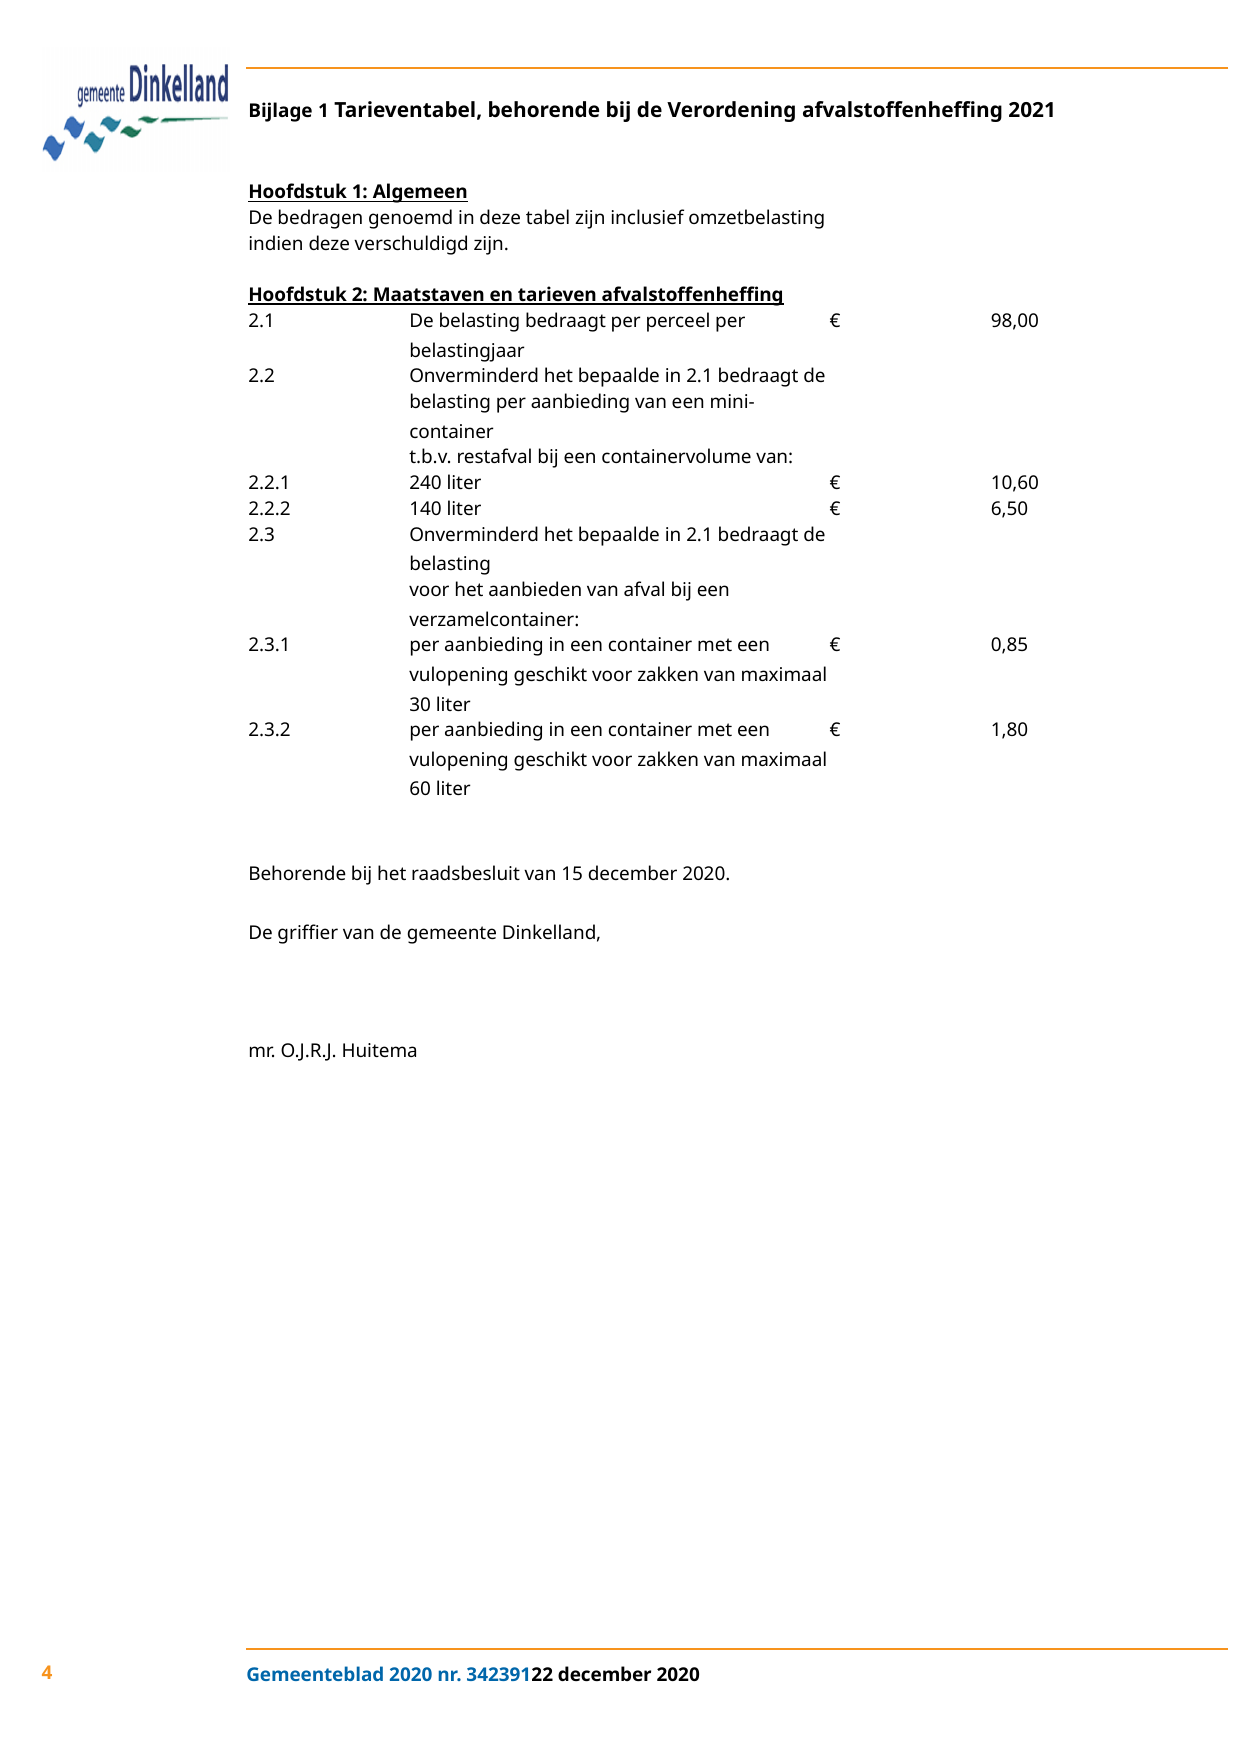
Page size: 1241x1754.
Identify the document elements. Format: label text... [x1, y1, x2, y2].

table_cell € [829, 308, 991, 363]
table_cell t.b.v. restafval bij een containervolume van: [409, 444, 829, 469]
table_cell 2.3 [248, 521, 409, 576]
table_cell voor het aanbieden van afval bij een verzamelcontainer: [409, 576, 829, 632]
table_cell [829, 576, 991, 632]
text Behorende bij het raadsbesluit van 15 december 2020. [248, 860, 1152, 886]
table_cell € [829, 632, 991, 716]
table_cell belasting per aanbieding van een mini-container [409, 389, 829, 444]
table_cell [991, 389, 1152, 444]
text mr. O.J.R.J. Huitema [248, 1037, 1152, 1063]
table_cell Onverminderd het bepaalde in 2.1 bedraagt de [409, 363, 829, 388]
table_cell [991, 521, 1152, 576]
table_cell € [829, 716, 991, 801]
table_cell 1,80 [991, 716, 1152, 801]
table_cell 2.2.2 [248, 495, 409, 521]
table_header [248, 153, 1152, 179]
table_cell per aanbieding in een container met een vulopening geschikt voor zakken van maximaal 30 liter [409, 632, 829, 716]
table_cell [248, 576, 409, 632]
table_cell 2.3.2 [248, 716, 409, 801]
table_cell [829, 363, 991, 388]
table_cell Hoofdstuk 1: Algemeen [248, 179, 1152, 204]
table_cell [829, 521, 991, 576]
table_cell 2.1 [248, 308, 409, 363]
table_cell [248, 444, 409, 469]
table_cell 2.2.1 [248, 470, 409, 495]
table_cell [248, 256, 1152, 282]
table_cell 140 liter [409, 495, 829, 521]
table_cell Hoofdstuk 2: Maatstaven en tarieven afvalstoffenheffing [248, 282, 1152, 307]
table_cell 6,50 [991, 495, 1152, 521]
table_cell [991, 444, 1152, 469]
table_cell 240 liter [409, 470, 829, 495]
table_cell per aanbieding in een container met een vulopening geschikt voor zakken van maximaal 60 liter [409, 716, 829, 801]
table_cell € [829, 495, 991, 521]
table_cell [991, 576, 1152, 632]
table_cell 2.2 [248, 363, 409, 388]
table_cell indien deze verschuldigd zijn. [248, 230, 1152, 256]
table_cell 98,00 [991, 308, 1152, 363]
table_cell 2.3.1 [248, 632, 409, 716]
table_cell [248, 389, 409, 444]
table_cell [829, 389, 991, 444]
table_cell De belasting bedraagt per perceel per belastingjaar [409, 308, 829, 363]
table_cell 10,60 [991, 470, 1152, 495]
table_cell 0,85 [991, 632, 1152, 716]
picture [41, 47, 231, 172]
table_cell [248, 801, 1152, 827]
text De griffier van de gemeente Dinkelland, [248, 919, 1152, 945]
table_cell De bedragen genoemd in deze tabel zijn inclusief omzetbelasting [248, 205, 1152, 230]
table_cell [829, 444, 991, 469]
table_cell € [829, 470, 991, 495]
table_cell [991, 363, 1152, 388]
text Bijlage 1 Tarieventabel, behorende bij de Verordening afvalstoffenheffing 2021 [248, 95, 1152, 123]
table_cell Onverminderd het bepaalde in 2.1 bedraagt de belasting [409, 521, 829, 576]
